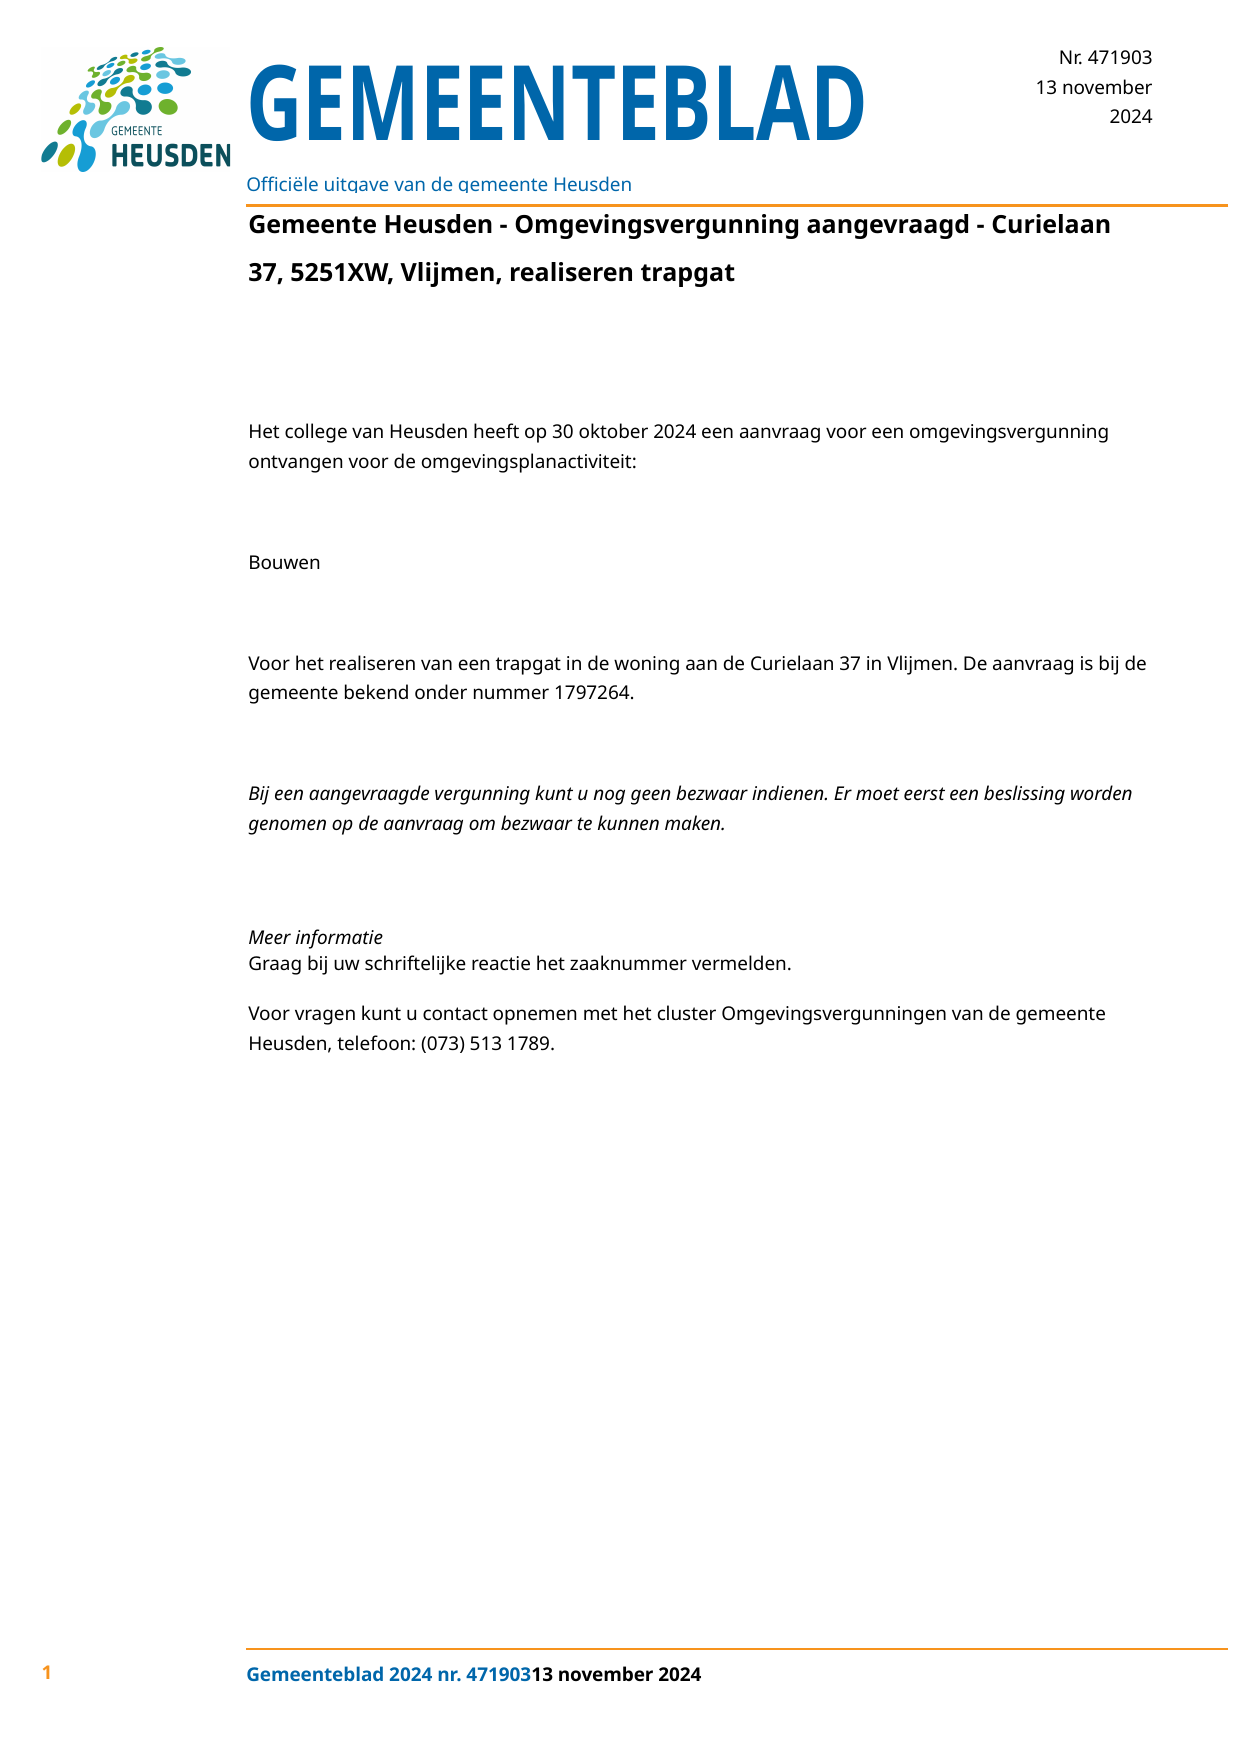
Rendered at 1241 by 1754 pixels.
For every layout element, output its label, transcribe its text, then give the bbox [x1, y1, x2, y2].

text Bij een aangevraagde vergunning kunt u nog geen bezwaar indienen. Er moet eerst een beslissing worden genomen op de aanvraag om bezwaar te kunnen maken. [248, 780, 1152, 836]
text Het college van Heusden heeft op 30 oktober 2024 een aanvraag voor een omgevingsvergunning ontvangen voor de omgevingsplanactiviteit: [248, 419, 1152, 474]
text Voor vragen kunt u contact opnemen met het cluster Omgevingsvergunningen van de gemeente Heusden, telefoon: (073) 513 1789. [248, 1001, 1152, 1056]
text Meer informatie [248, 924, 1152, 950]
picture [41, 47, 231, 172]
text Gemeente Heusden - Omgevingsvergunning aangevraagd - Curielaan 37, 5251XW, Vlijmen, realiseren trapgat [248, 207, 1152, 288]
text Voor het realiseren van een trapgat in de woning aan de Curielaan 37 in Vlijmen. De aanvraag is bij de gemeente bekend onder nummer 1797264. [248, 650, 1152, 705]
text Bouwen [248, 549, 1152, 575]
text Graag bij uw schriftelijke reactie het zaaknummer vermelden. [248, 950, 1152, 976]
